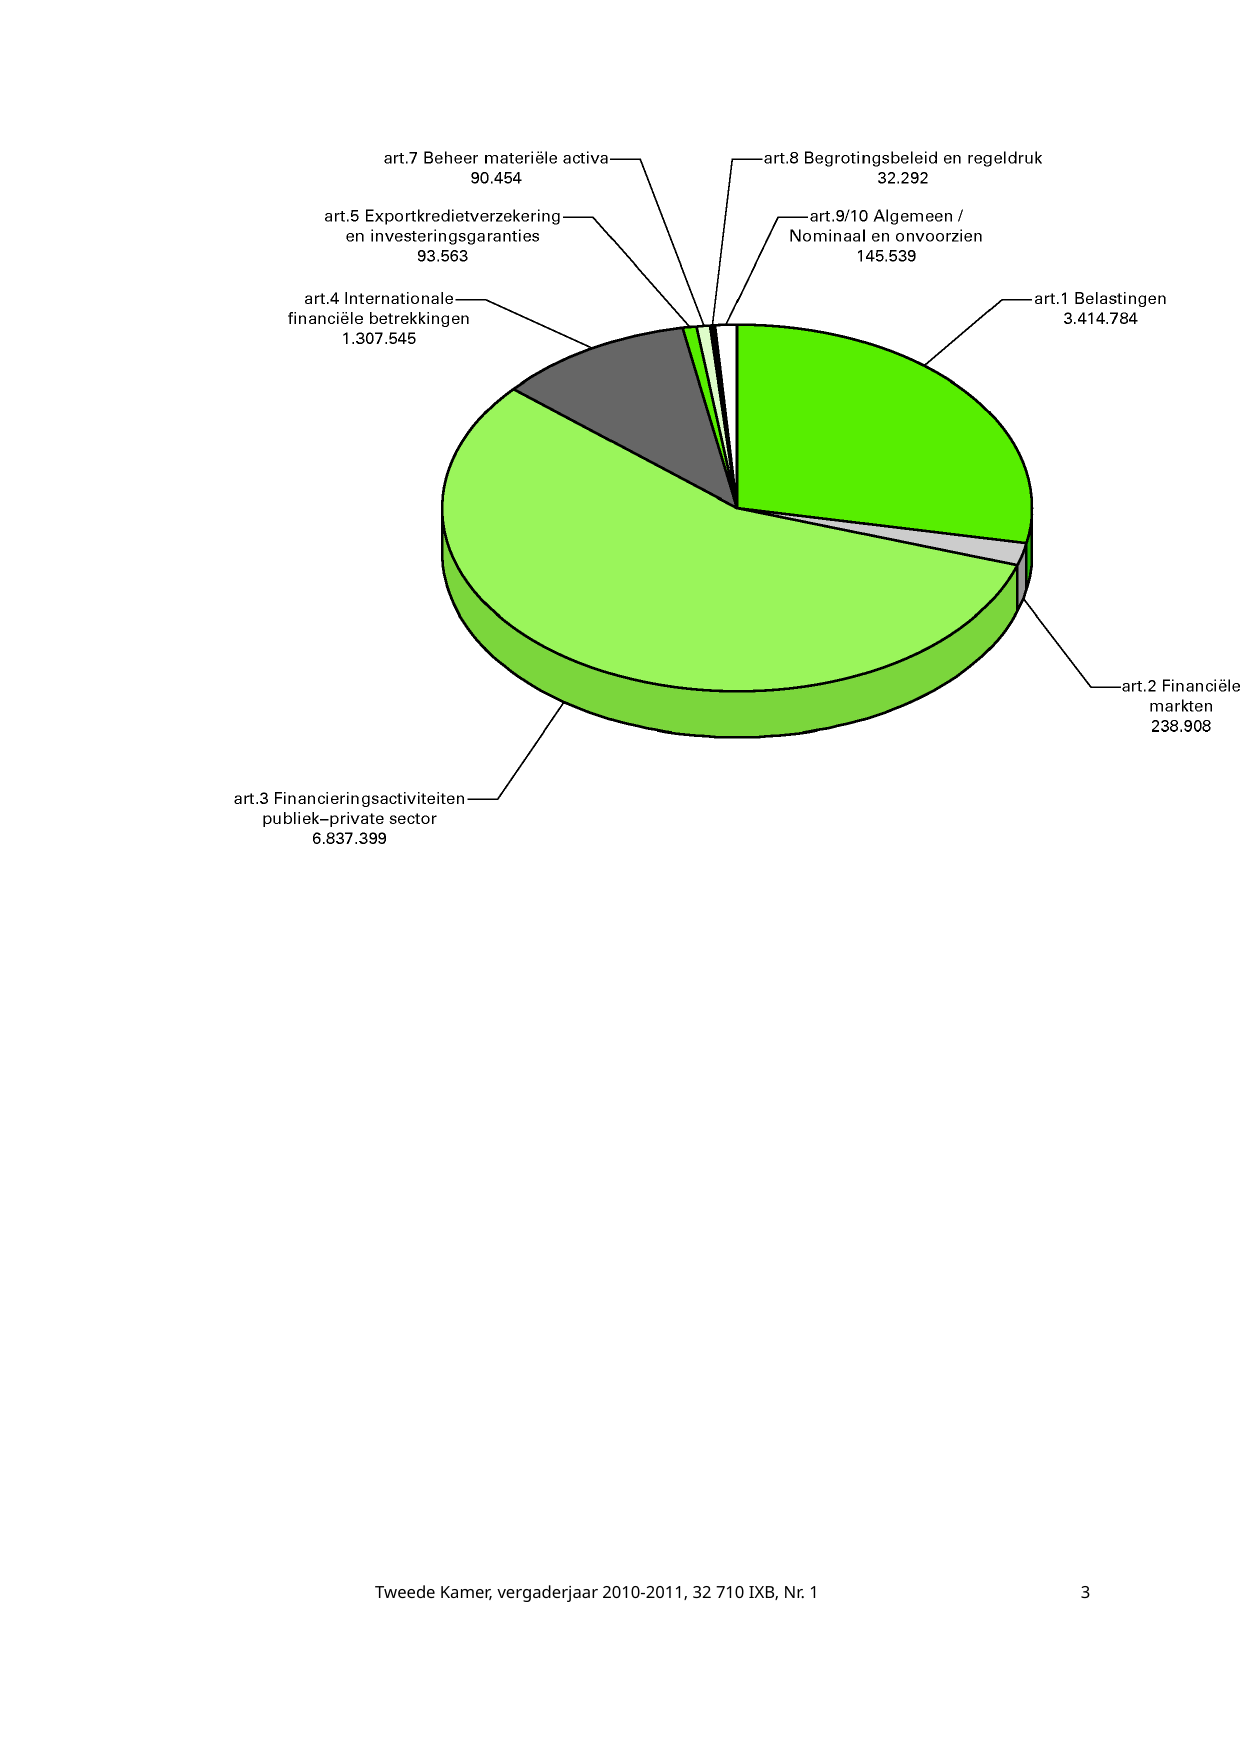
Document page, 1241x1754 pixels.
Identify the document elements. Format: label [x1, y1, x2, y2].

picture [233, 150, 1241, 848]
